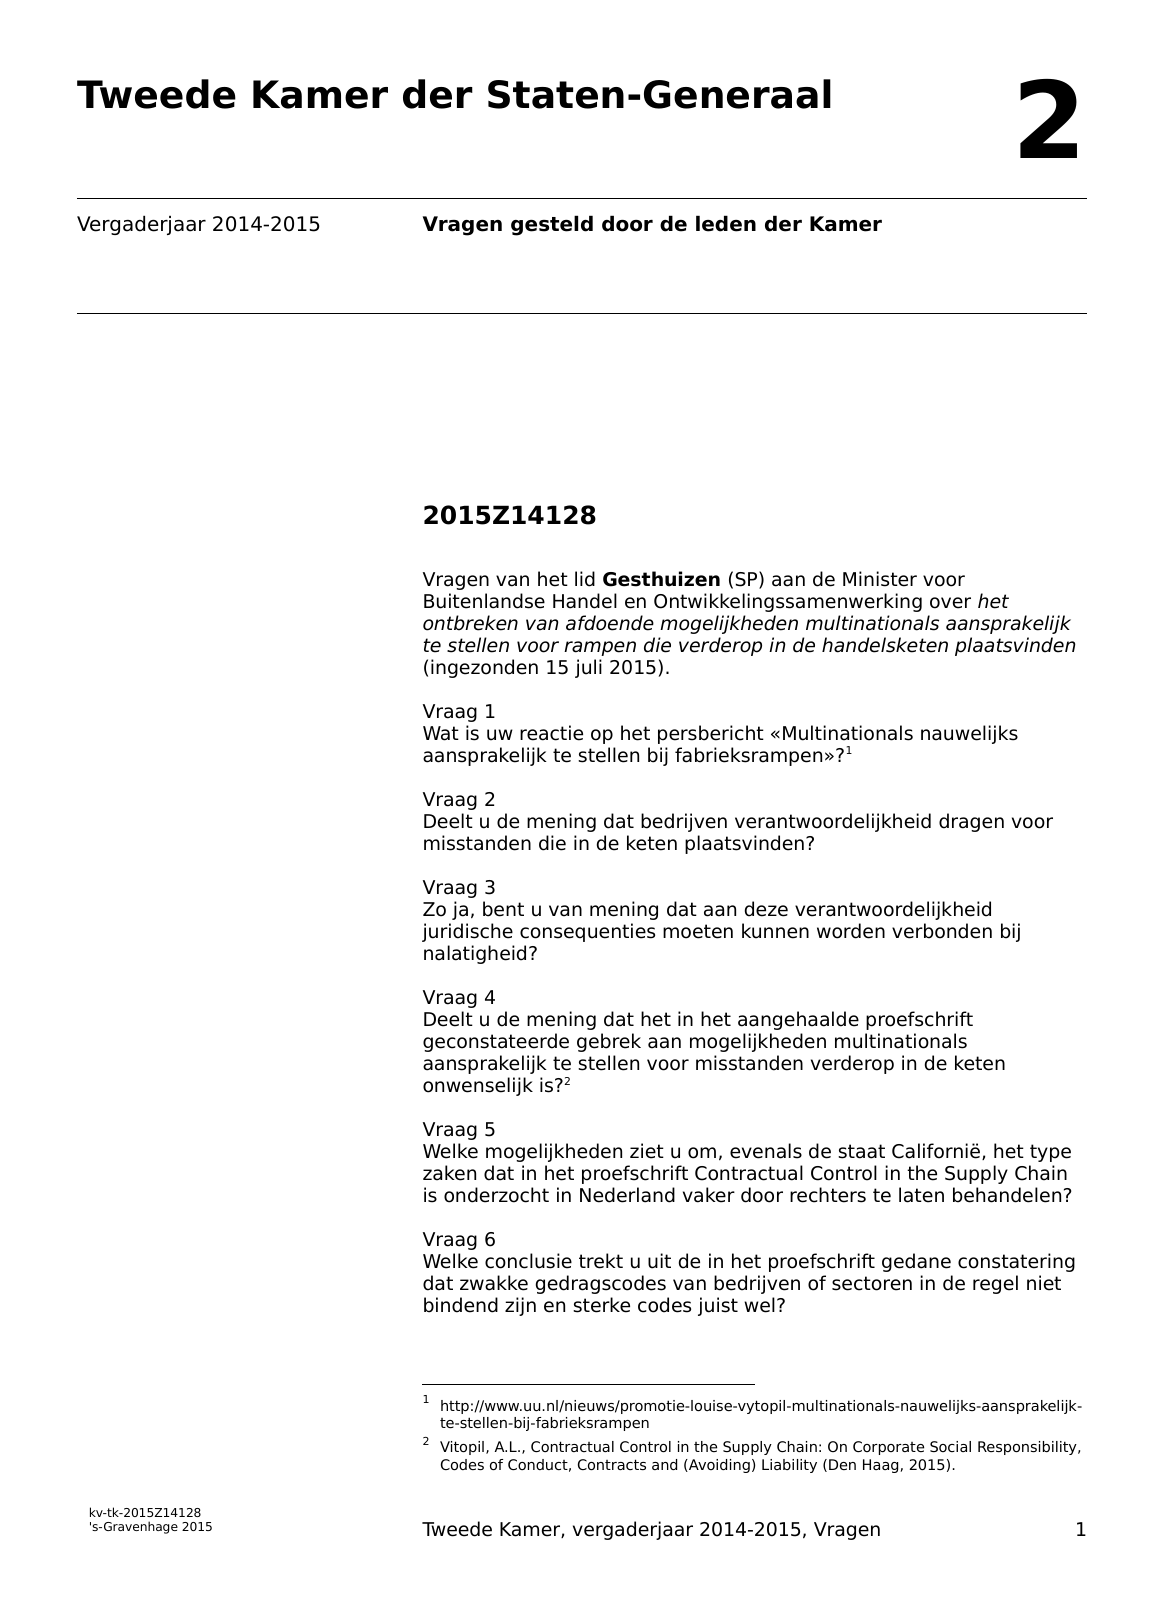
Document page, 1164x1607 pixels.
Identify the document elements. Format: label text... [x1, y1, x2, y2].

table_cell Vergaderjaar 2014-2015 [77, 199, 422, 313]
table_header 2 [886, 59, 1087, 198]
text Zo ja, bent u van mening dat aan deze verantwoordelijkheid juridische consequenties moeten kunnen worden verbonden bij nalatigheid? [422, 899, 1087, 965]
text 2015Z14128 [422, 501, 1087, 531]
text Vitopil, A.L., Contractual Control in the Supply Chain: On Corporate Social Responsibility, Codes of Conduct, Contracts and (Avoiding) Liability (Den Haag, 2015). [422, 1435, 1087, 1474]
table_header Tweede Kamer der Staten-Generaal [77, 59, 886, 198]
text Welke mogelijkheden ziet u om, evenals de staat Californië, het type zaken dat in het proefschrift Contractual Control in the Supply Chain is onderzocht in Nederland vaker door rechters te laten behandelen? [422, 1141, 1087, 1207]
text Welke conclusie trekt u uit de in het proefschrift gedane constatering dat zwakke gedragscodes van bedrijven of sectoren in de regel niet bindend zijn en sterke codes juist wel? [422, 1251, 1087, 1317]
text Wat is uw reactie op het persbericht «Multinationals nauwelijks aansprakelijk te stellen bij fabrieksrampen»? [422, 723, 1087, 767]
text Deelt u de mening dat bedrijven verantwoordelijkheid dragen voor misstanden die in de keten plaatsvinden? [422, 811, 1087, 855]
text Vraag 1 [422, 701, 1087, 723]
text 's-Gravenhage 2015 [88, 1520, 323, 1534]
text Vraag 2 [422, 789, 1087, 811]
text http://www.uu.nl/nieuws/promotie-louise-vytopil-multinationals-nauwelijks-aansprakelijk-te-stellen-bij-fabrieksrampen [422, 1393, 1087, 1432]
text Vraag 3 [422, 877, 1087, 899]
table_cell Vragen gesteld door de leden der Kamer [422, 199, 1087, 313]
text Deelt u de mening dat het in het aangehaalde proefschrift geconstateerde gebrek aan mogelijkheden multinationals aansprakelijk te stellen voor misstanden verderop in de keten onwenselijk is? [422, 1009, 1087, 1097]
text Vraag 6 [422, 1229, 1087, 1251]
text kv-tk-2015Z14128 [88, 1506, 323, 1520]
text Vraag 4 [422, 987, 1087, 1009]
text Vragen van het lid Gesthuizen (SP) aan de Minister voor Buitenlandse Handel en Ontwikkelingssamenwerking over het ontbreken van afdoende mogelijkheden multinationals aansprakelijk te stellen voor rampen die verderop in de handelsketen plaatsvinden (ingezonden 15 juli 2015). [422, 569, 1087, 679]
text Vraag 5 [422, 1119, 1087, 1141]
